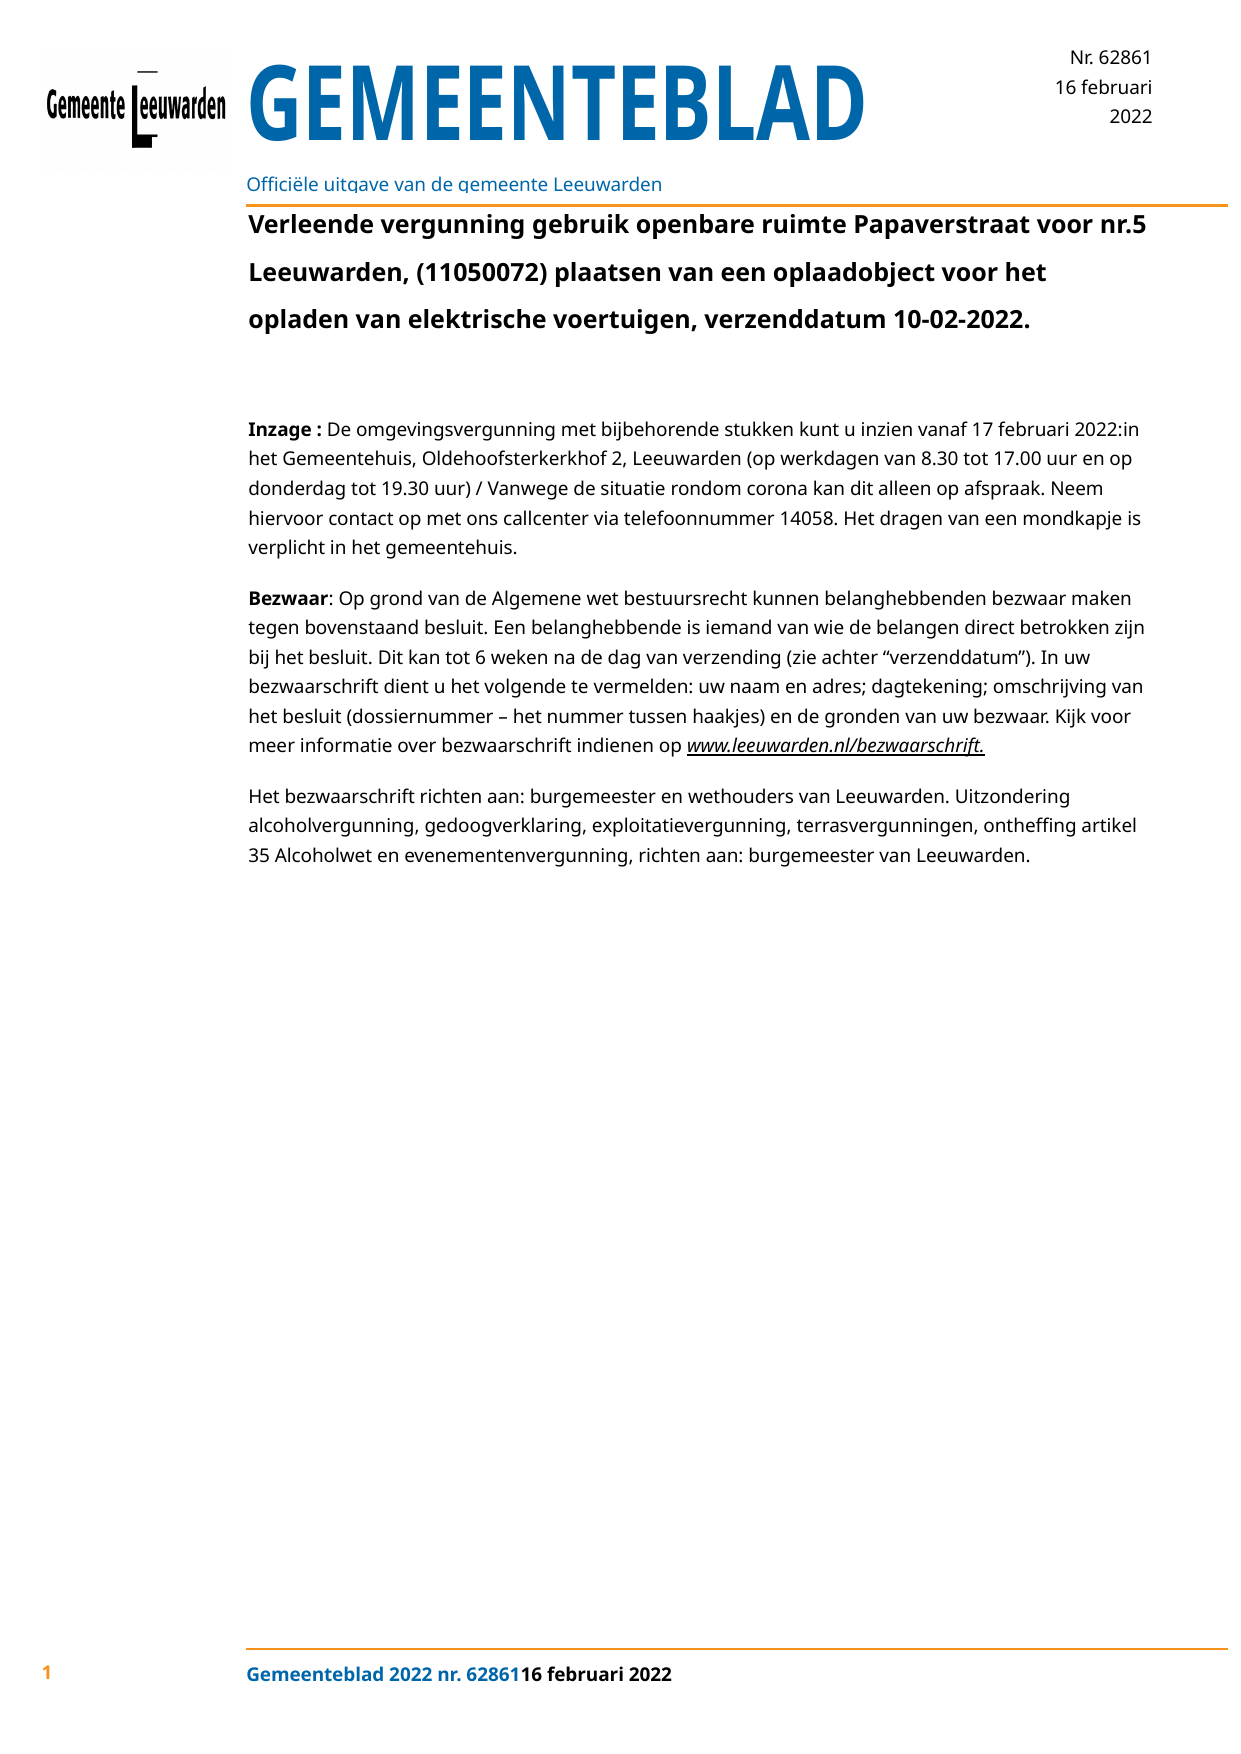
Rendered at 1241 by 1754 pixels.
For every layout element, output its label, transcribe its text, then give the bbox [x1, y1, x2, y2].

text Inzage : De omgevingsvergunning met bijbehorende stukken kunt u inzien vanaf 17 februari 2022:in het Gemeentehuis, Oldehoofsterkerkhof 2, Leeuwarden (op werkdagen van 8.30 tot 17.00 uur en op donderdag tot 19.30 uur) / Vanwege de situatie rondom corona kan dit alleen op afspraak. Neem hiervoor contact op met ons callcenter via telefoonnummer 14058. Het dragen van een mondkapje is verplicht in het gemeentehuis. [248, 416, 1152, 560]
text Het bezwaarschrift richten aan: burgemeester en wethouders van Leeuwarden. Uitzondering alcoholvergunning, gedoogverklaring, exploitatievergunning, terrasvergunningen, ontheffing artikel 35 Alcoholwet en evenementenvergunning, richten aan: burgemeester van Leeuwarden. [248, 783, 1152, 868]
text Verleende vergunning gebruik openbare ruimte Papaverstraat voor nr.5 Leeuwarden, (11050072) plaatsen van een oplaadobject voor het opladen van elektrische voertuigen, verzenddatum 10-02-2022. [248, 207, 1152, 336]
text Bezwaar: Op grond van de Algemene wet bestuursrecht kunnen belanghebbenden bezwaar maken tegen bovenstaand besluit. Een belanghebbende is iemand van wie de belangen direct betrokken zijn bij het besluit. Dit kan tot 6 weken na de dag van verzending (zie achter “verzenddatum”). In uw bezwaarschrift dient u het volgende te vermelden: uw naam en adres; dagtekening; omschrijving van het besluit (dossiernummer – het nummer tussen haakjes) en de gronden van uw bezwaar. Kijk voor meer informatie over bezwaarschrift indienen op www.leeuwarden.nl/bezwaarschrift. [248, 585, 1152, 758]
picture [41, 47, 231, 172]
